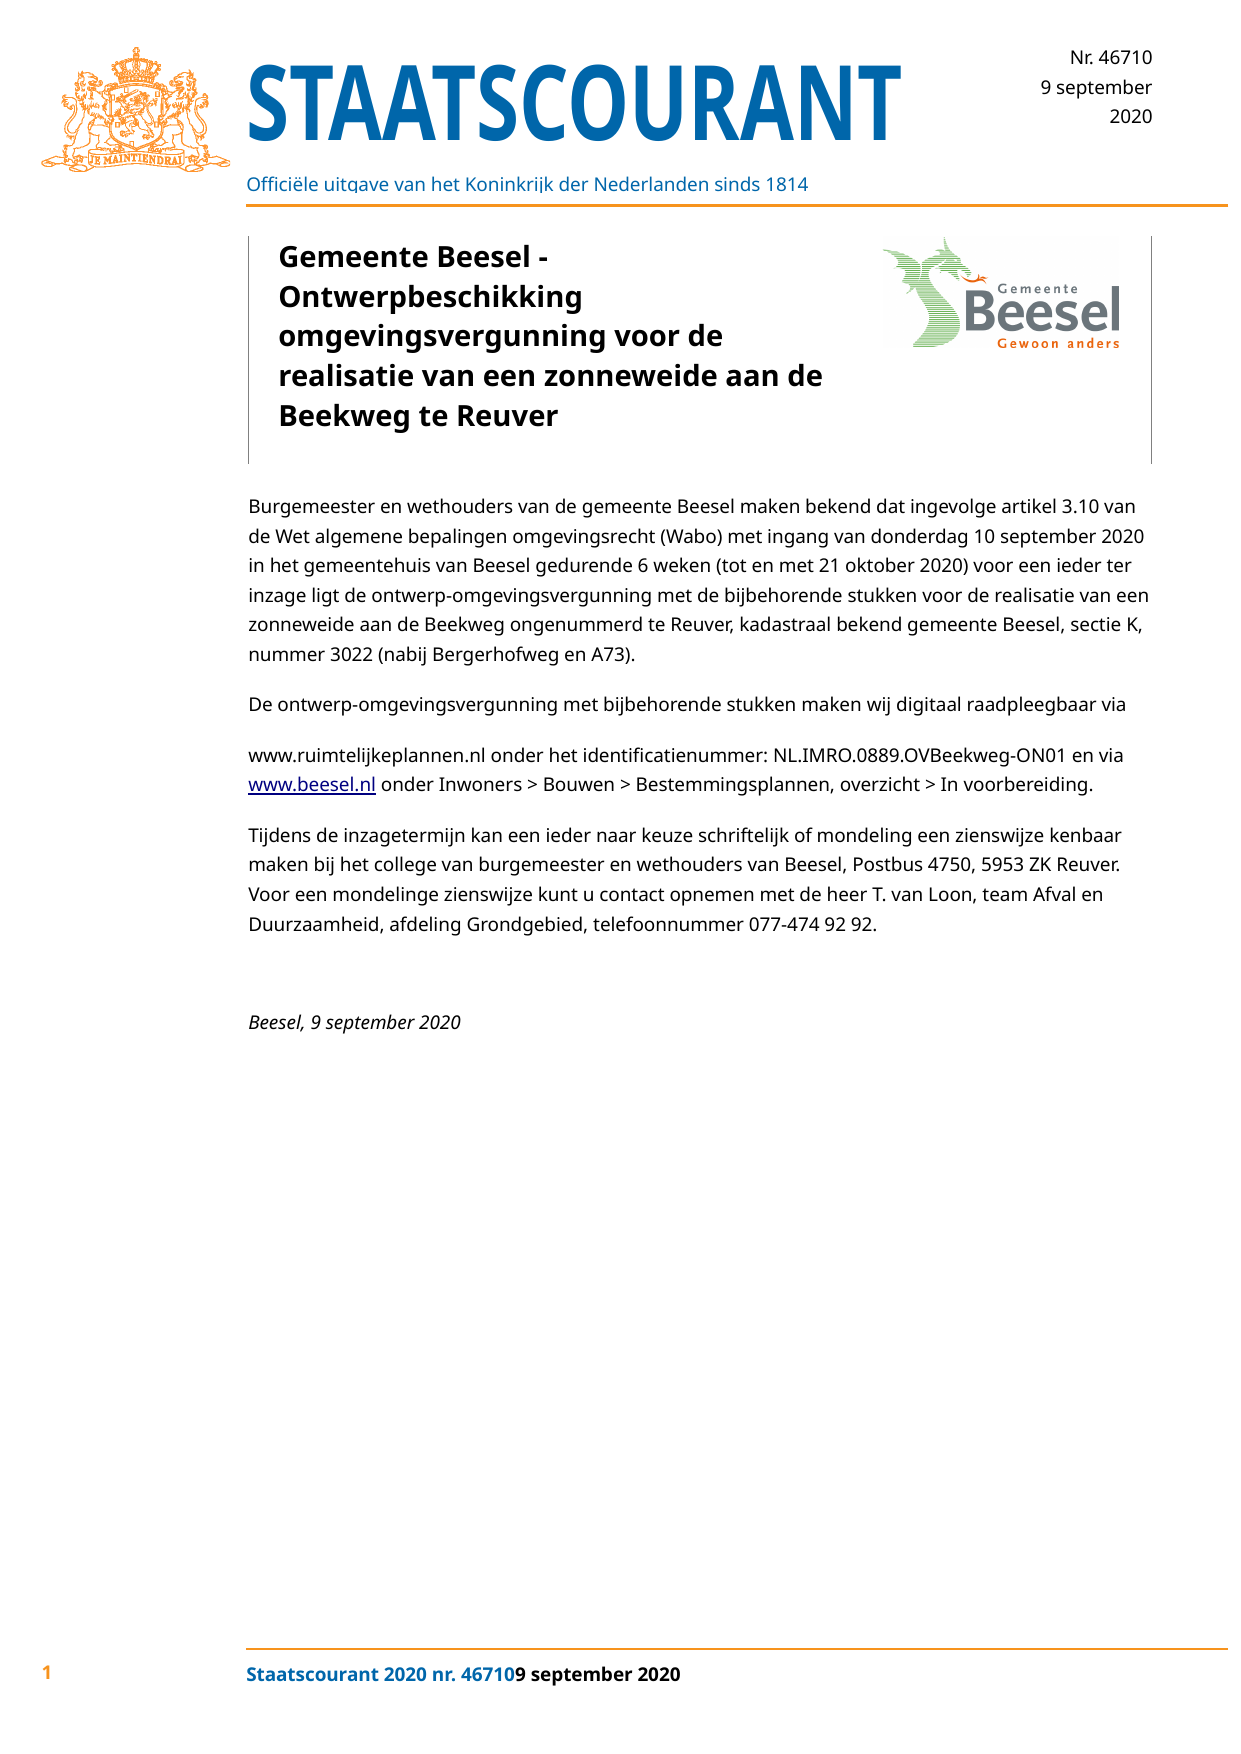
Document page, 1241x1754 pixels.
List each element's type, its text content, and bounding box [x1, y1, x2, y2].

picture [41, 47, 231, 172]
table_header [850, 236, 1151, 464]
text Burgemeester en wethouders van de gemeente Beesel maken bekend dat ingevolge artikel 3.10 van de Wet algemene bepalingen omgevingsrecht (Wabo) met ingang van donderdag 10 september 2020 in het gemeentehuis van Beesel gedurende 6 weken (tot en met 21 oktober 2020) voor een ieder ter inzage ligt de ontwerp-omgevingsvergunning met de bijbehorende stukken voor de realisatie van een zonneweide aan de Beekweg ongenummerd te Reuver, kadastraal bekend gemeente Beesel, sectie K, nummer 3022 (nabij Bergerhofweg en A73). [248, 493, 1152, 667]
picture [882, 236, 1119, 348]
text Tijdens de inzagetermijn kan een ieder naar keuze schriftelijk of mondeling een zienswijze kenbaar maken bij het college van burgemeester en wethouders van Beesel, Postbus 4750, 5953 ZK Reuver. Voor een mondelinge zienswijze kunt u contact opnemen met de heer T. van Loon, team Afval en Duurzaamheid, afdeling Grondgebied, telefoonnummer 077-474 92 92. [248, 822, 1152, 937]
table_header Gemeente Beesel - Ontwerpbeschikking omgevingsvergunning voor de realisatie van een zonneweide aan de Beekweg te Reuver [249, 236, 850, 464]
text www.ruimtelijkeplannen.nl onder het identificatienummer: NL.IMRO.0889.OVBeekweg-ON01 en via www.beesel.nl onder Inwoners > Bouwen > Bestemmingsplannen, overzicht > In voorbereiding. [248, 742, 1152, 797]
text Beesel, 9 september 2020 [248, 1009, 1152, 1035]
text De ontwerp-omgevingsvergunning met bijbehorende stukken maken wij digitaal raadpleegbaar via [248, 692, 1152, 717]
